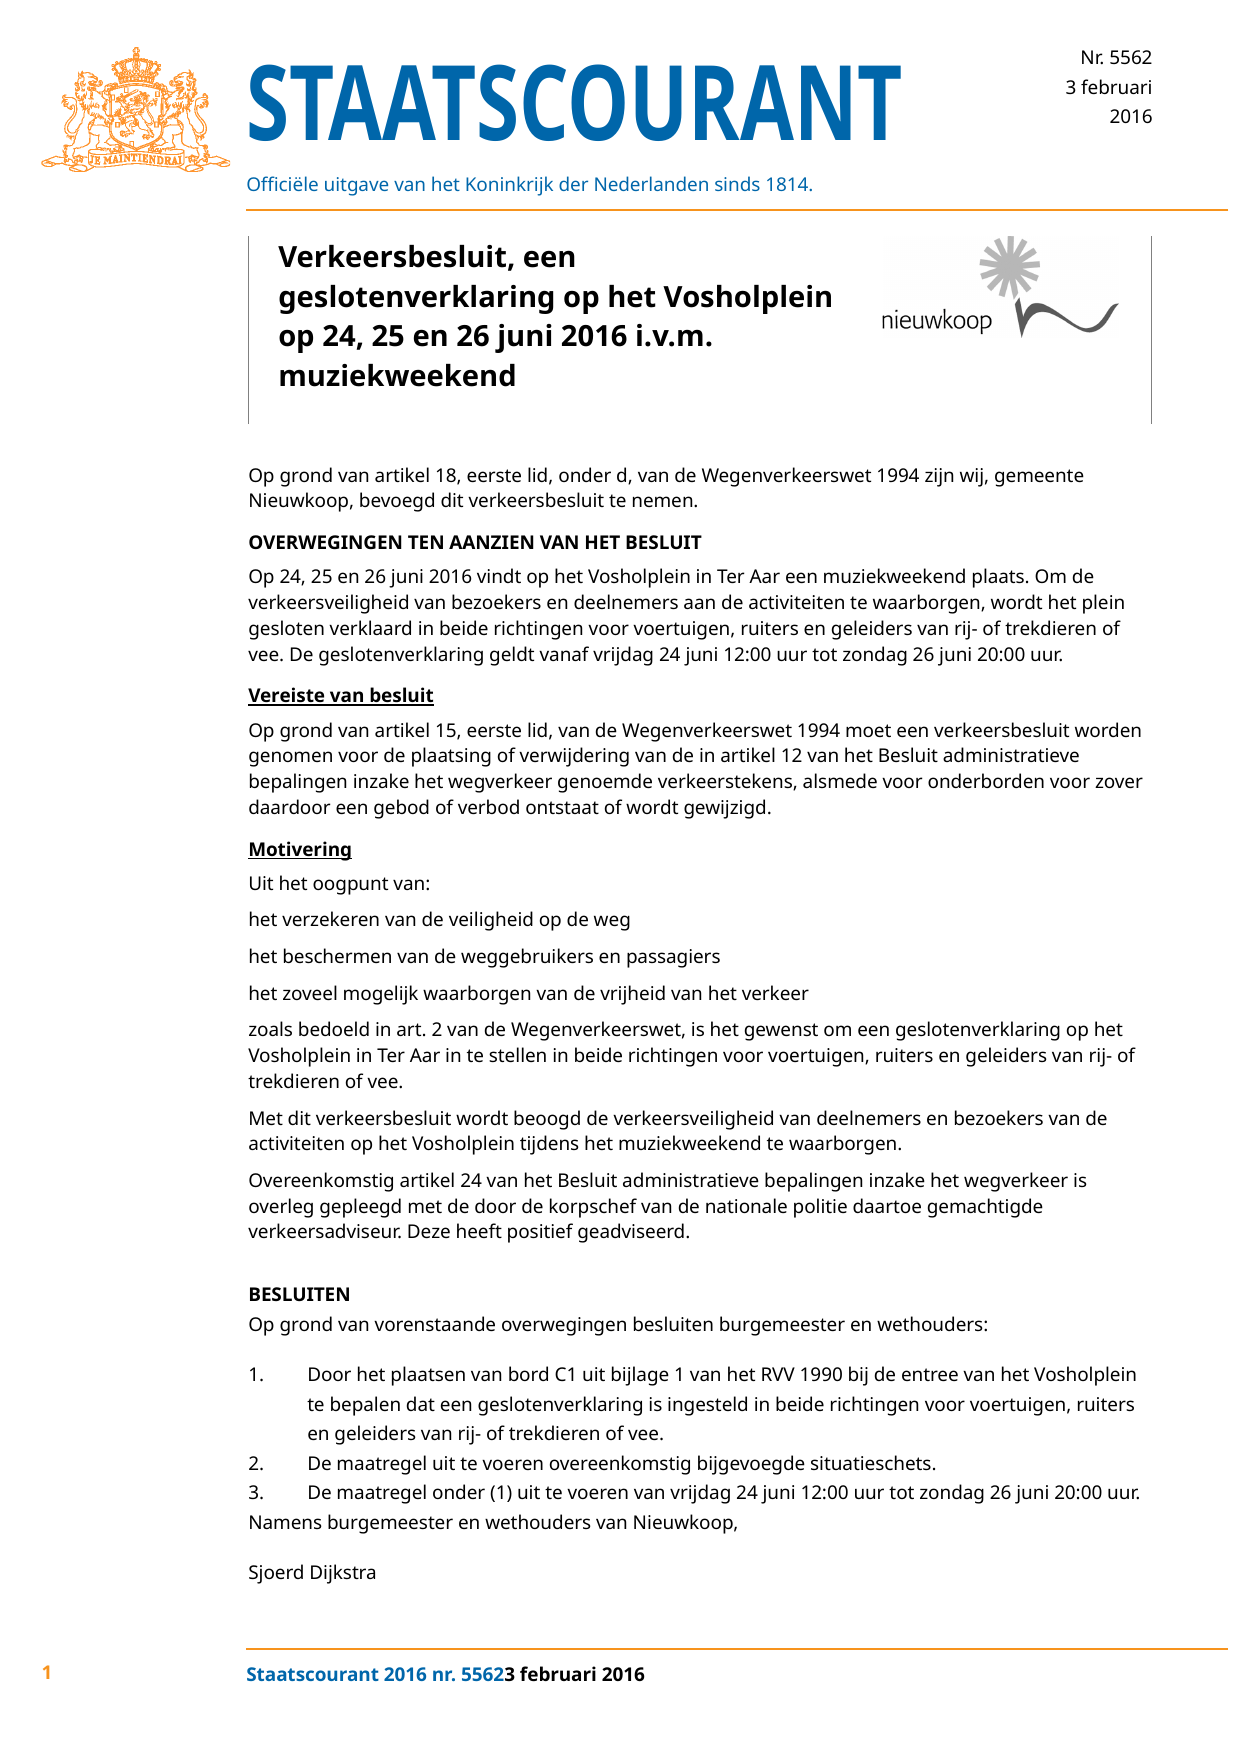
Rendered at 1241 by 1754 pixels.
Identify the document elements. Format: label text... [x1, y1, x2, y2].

table_header Verkeersbesluit, een geslotenverklaring op het Vosholplein op 24, 25 en 26 juni 2016 i.v.m. muziekweekend [249, 236, 850, 424]
text Motivering [248, 836, 1152, 862]
text het verzekeren van de veiligheid op de weg [248, 907, 1152, 932]
text Op 24, 25 en 26 juni 2016 vindt op het Vosholplein in Ter Aar een muziekweekend plaats. Om de verkeersveiligheid van bezoekers en deelnemers aan de activiteiten te waarborgen, wordt het plein gesloten verklaard in beide richtingen voor voertuigen, ruiters en geleiders van rij- of trekdieren of vee. De geslotenverklaring geldt vanaf vrijdag 24 juni 12:00 uur tot zondag 26 juni 20:00 uur. [248, 564, 1152, 667]
text zoals bedoeld in art. 2 van de Wegenverkeerswet, is het gewenst om een geslotenverklaring op het Vosholplein in Ter Aar in te stellen in beide richtingen voor voertuigen, ruiters en geleiders van rij- of trekdieren of vee. [248, 1017, 1152, 1094]
picture [41, 47, 231, 172]
text BESLUITEN [248, 1281, 1152, 1307]
text het beschermen van de weggebruikers en passagiers [248, 943, 1152, 969]
text OVERWEGINGEN TEN AANZIEN VAN HET BESLUIT [248, 529, 1152, 555]
table_header [850, 236, 1151, 424]
picture [882, 236, 1119, 338]
list Door het plaatsen van bord C1 uit bijlage 1 van het RVV 1990 bij de entree van het Vosholplein te bepalen dat een geslotenverklaring is ingesteld in beide richtingen voor voertuigen, ruiters en geleiders van rij- of trekdieren of vee. [248, 1361, 1152, 1446]
text Sjoerd Dijkstra [248, 1559, 1152, 1585]
text Op grond van artikel 18, eerste lid, onder d, van de Wegenverkeerswet 1994 zijn wij, gemeente Nieuwkoop, bevoegd dit verkeersbesluit te nemen. [248, 462, 1152, 513]
text Overeenkomstig artikel 24 van het Besluit administratieve bepalingen inzake het wegverkeer is overleg gepleegd met de door de korpschef van de nationale politie daartoe gemachtigde verkeersadviseur. Deze heeft positief geadviseerd. [248, 1167, 1152, 1244]
text Op grond van artikel 15, eerste lid, van de Wegenverkeerswet 1994 moet een verkeersbesluit worden genomen voor de plaatsing of verwijdering van de in artikel 12 van het Besluit administratieve bepalingen inzake het wegverkeer genoemde verkeerstekens, alsmede voor onderborden voor zover daardoor een gebod of verbod ontstaat of wordt gewijzigd. [248, 717, 1152, 820]
list De maatregel onder (1) uit te voeren van vrijdag 24 juni 12:00 uur tot zondag 26 juni 20:00 uur. [248, 1479, 1152, 1505]
list De maatregel uit te voeren overeenkomstig bijgevoegde situatieschets. [248, 1450, 1152, 1476]
text Met dit verkeersbesluit wordt beoogd de verkeersveiligheid van deelnemers en bezoekers van de activiteiten op het Vosholplein tijdens het muziekweekend te waarborgen. [248, 1105, 1152, 1156]
text Namens burgemeester en wethouders van Nieuwkoop, [248, 1509, 1152, 1535]
text Op grond van vorenstaande overwegingen besluiten burgemeester en wethouders: [248, 1311, 1152, 1337]
text het zoveel mogelijk waarborgen van de vrijheid van het verkeer [248, 980, 1152, 1006]
text Uit het oogpunt van: [248, 870, 1152, 896]
text Vereiste van besluit [248, 683, 1152, 708]
